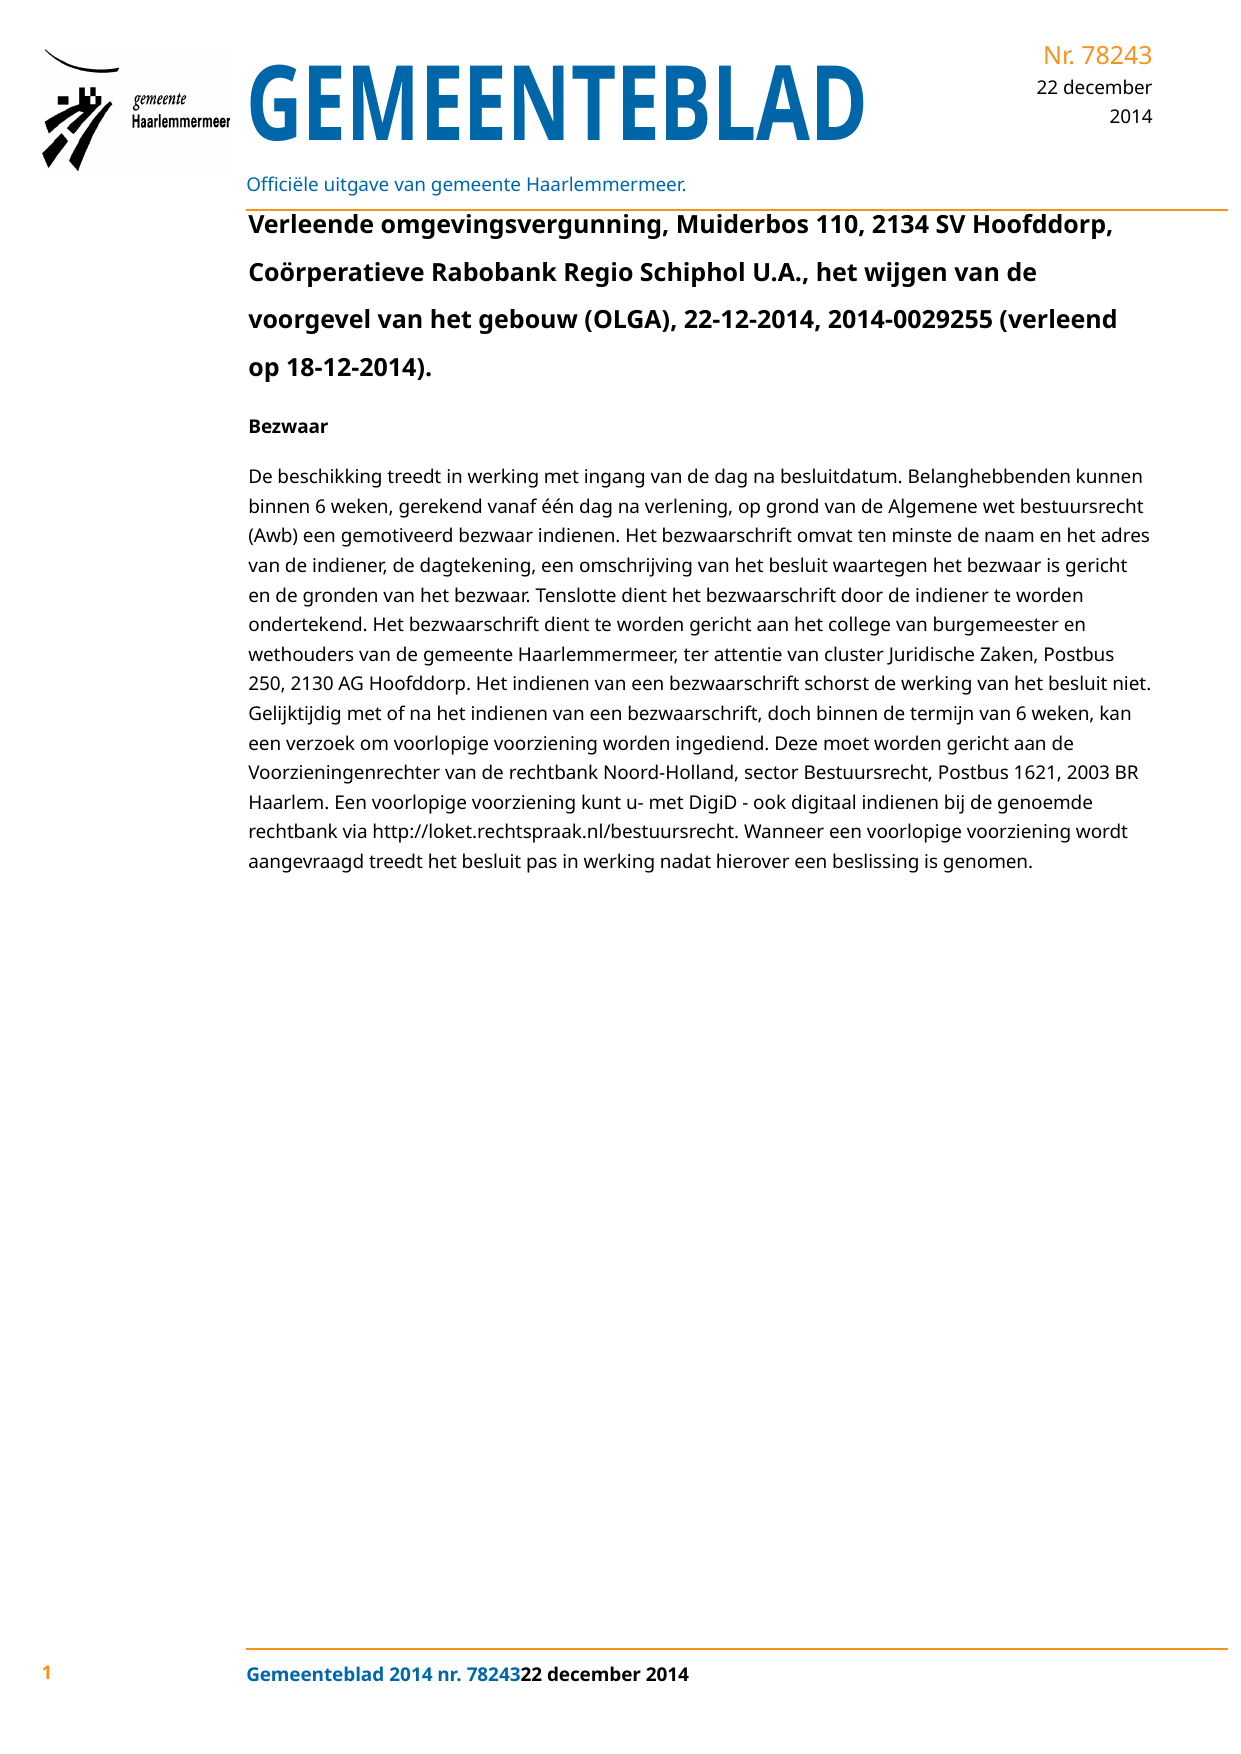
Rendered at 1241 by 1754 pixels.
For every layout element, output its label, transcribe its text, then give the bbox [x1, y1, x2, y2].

picture [41, 47, 231, 172]
text Bezwaar [248, 413, 1152, 439]
text Verleende omgevingsvergunning, Muiderbos 110, 2134 SV Hoofddorp, Coörperatieve Rabobank Regio Schiphol U.A., het wijgen van de voorgevel van het gebouw (OLGA), 22-12-2014, 2014-0029255 (verleend op 18-12-2014). [248, 211, 1152, 384]
text De beschikking treedt in werking met ingang van de dag na besluitdatum. Belanghebbenden kunnen binnen 6 weken, gerekend vanaf één dag na verlening, op grond van de Algemene wet bestuursrecht (Awb) een gemotiveerd bezwaar indienen. Het bezwaarschrift omvat ten minste de naam en het adres van de indiener, de dagtekening, een omschrijving van het besluit waartegen het bezwaar is gericht en de gronden van het bezwaar. Tenslotte dient het bezwaarschrift door de indiener te worden ondertekend. Het bezwaarschrift dient te worden gericht aan het college van burgemeester en wethouders van de gemeente Haarlemmermeer, ter attentie van cluster Juridische Zaken, Postbus 250, 2130 AG Hoofddorp. Het indienen van een bezwaarschrift schorst de werking van het besluit niet. Gelijktijdig met of na het indienen van een bezwaarschrift, doch binnen de termijn van 6 weken, kan een verzoek om voorlopige voorziening worden ingediend. Deze moet worden gericht aan de Voorzieningenrechter van de rechtbank Noord-Holland, sector Bestuursrecht, Postbus 1621, 2003 BR Haarlem. Een voorlopige voorziening kunt u- met DigiD - ook digitaal indienen bij de genoemde rechtbank via http://loket.rechtspraak.nl/bestuursrecht. Wanneer een voorlopige voorziening wordt aangevraagd treedt het besluit pas in werking nadat hierover een beslissing is genomen. [248, 463, 1152, 874]
